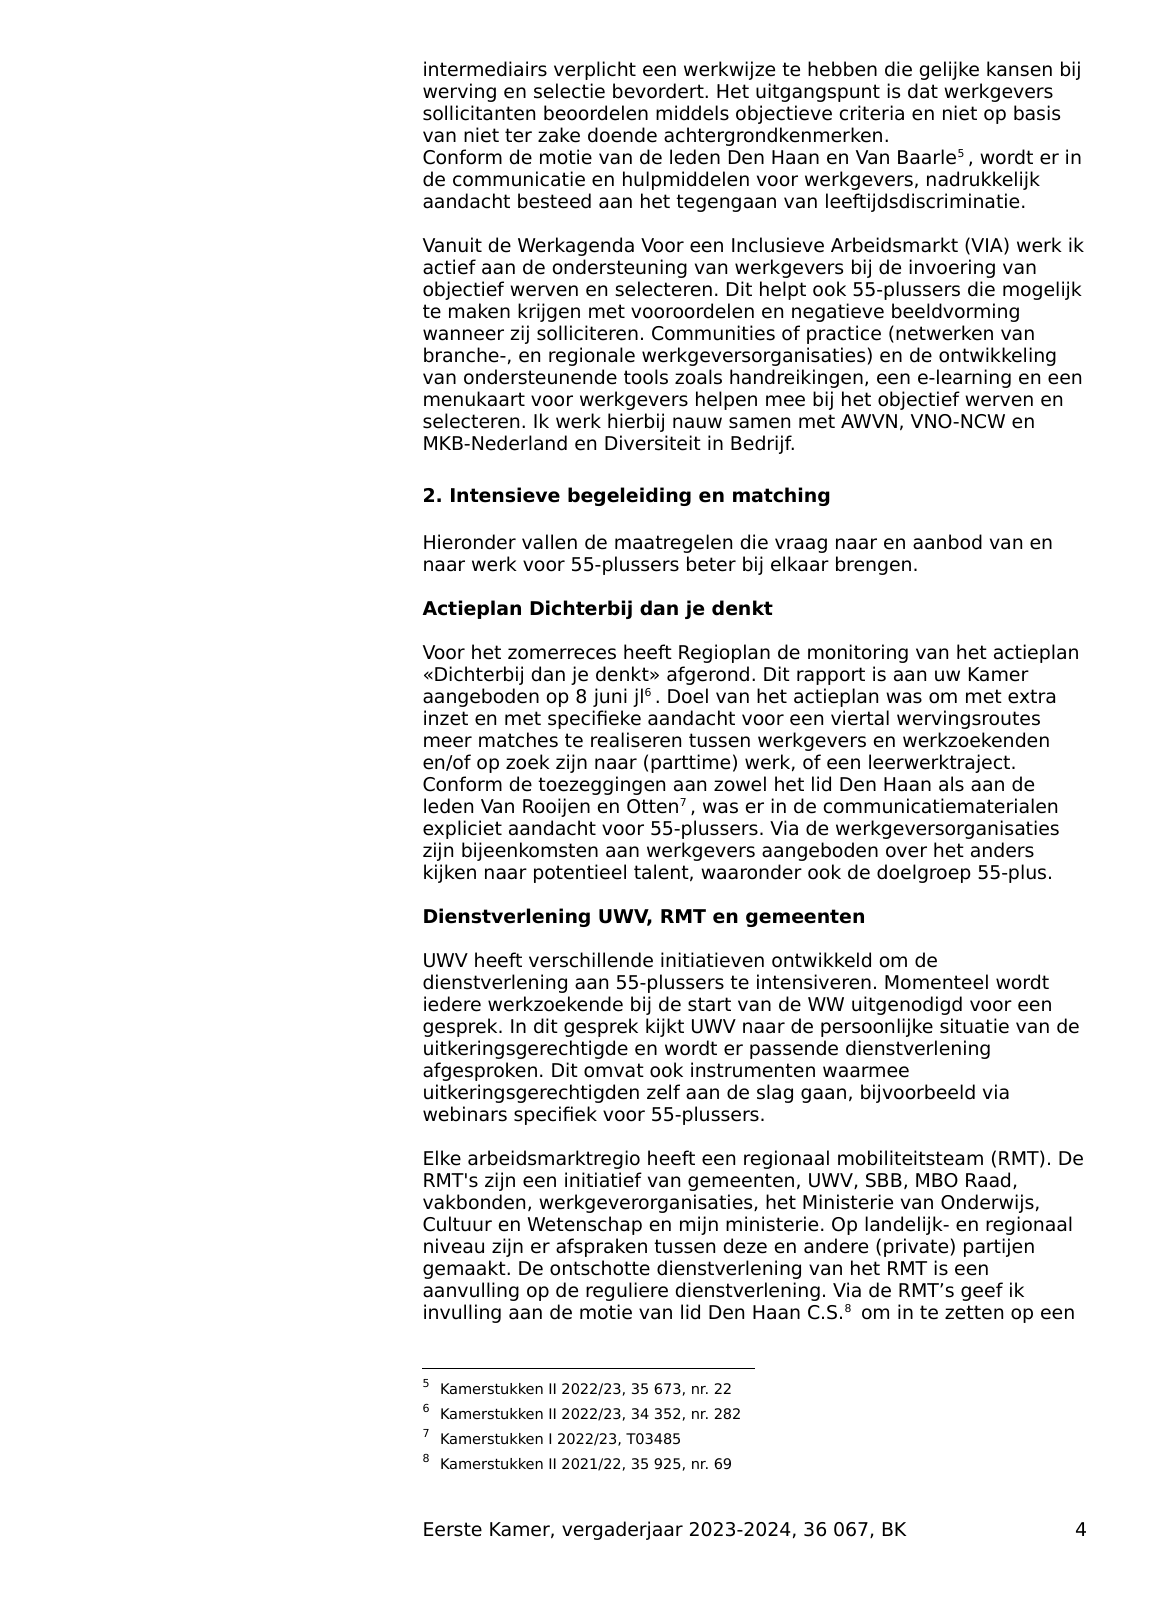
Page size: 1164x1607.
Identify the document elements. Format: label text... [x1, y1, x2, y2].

text Kamerstukken II 2022/23, 35 673, nr. 22 [422, 1377, 1087, 1399]
subtitle Actieplan Dichterbij dan je denkt [422, 598, 1087, 620]
text Hieronder vallen de maatregelen die vraag naar en aanbod van en naar werk voor 55-plussers beter bij elkaar brengen. [422, 532, 1087, 576]
subtitle 2. Intensieve begeleiding en matching [422, 485, 1087, 507]
text Conform de motie van de leden Den Haan en Van Baarle, wordt er in de communicatie en hulpmiddelen voor werkgevers, nadrukkelijk aandacht besteed aan het tegengaan van leeftijdsdiscriminatie. [422, 147, 1087, 213]
text Kamerstukken II 2021/22, 35 925, nr. 69 [422, 1452, 1087, 1474]
text Vanuit de Werkagenda Voor een Inclusieve Arbeidsmarkt (VIA) werk ik actief aan de ondersteuning van werkgevers bij de invoering van objectief werven en selecteren. Dit helpt ook 55-plussers die mogelijk te maken krijgen met vooroordelen en negatieve beeldvorming wanneer zij solliciteren. Communities of practice (netwerken van branche-, en regionale werkgeversorganisaties) en de ontwikkeling van ondersteunende tools zoals handreikingen, een e-learning en een menukaart voor werkgevers helpen mee bij het objectief werven en selecteren. Ik werk hierbij nauw samen met AWVN, VNO-NCW en MKB-Nederland en Diversiteit in Bedrijf. [422, 235, 1087, 455]
text intermediairs verplicht een werkwijze te hebben die gelijke kansen bij werving en selectie bevordert. Het uitgangspunt is dat werkgevers sollicitanten beoordelen middels objectieve criteria en niet op basis van niet ter zake doende achtergrondkenmerken. [422, 59, 1087, 147]
text Kamerstukken II 2022/23, 34 352, nr. 282 [422, 1402, 1087, 1424]
text Voor het zomerreces heeft Regioplan de monitoring van het actieplan «Dichterbij dan je denkt» afgerond. Dit rapport is aan uw Kamer aangeboden op 8 juni jl. Doel van het actieplan was om met extra inzet en met specifieke aandacht voor een viertal wervingsroutes meer matches te realiseren tussen werkgevers en werkzoekenden en/of op zoek zijn naar (parttime) werk, of een leerwerktraject. [422, 642, 1087, 774]
text Elke arbeidsmarktregio heeft een regionaal mobiliteitsteam (RMT). De RMT's zijn een initiatief van gemeenten, UWV, SBB, MBO Raad, vakbonden, werkgeverorganisaties, het Ministerie van Onderwijs, Cultuur en Wetenschap en mijn ministerie. Op landelijk- en regionaal niveau zijn er afspraken tussen deze en andere (private) partijen gemaakt. De ontschotte dienstverlening van het RMT is een aanvulling op de reguliere dienstverlening. Via de RMT’s geef ik invulling aan de motie van lid Den Haan C.S. om in te zetten op een [422, 1148, 1087, 1324]
text Conform de toezeggingen aan zowel het lid Den Haan als aan de leden Van Rooijen en Otten, was er in de communicatiematerialen expliciet aandacht voor 55-plussers. Via de werkgeversorganisaties zijn bijeenkomsten aan werkgevers aangeboden over het anders kijken naar potentieel talent, waaronder ook de doelgroep 55-plus. [422, 774, 1087, 884]
subtitle Dienstverlening UWV, RMT en gemeenten [422, 906, 1087, 928]
text Kamerstukken I 2022/23, T03485 [422, 1427, 1087, 1449]
text UWV heeft verschillende initiatieven ontwikkeld om de dienstverlening aan 55-plussers te intensiveren. Momenteel wordt iedere werkzoekende bij de start van de WW uitgenodigd voor een gesprek. In dit gesprek kijkt UWV naar de persoonlijke situatie van de uitkeringsgerechtigde en wordt er passende dienstverlening afgesproken. Dit omvat ook instrumenten waarmee uitkeringsgerechtigden zelf aan de slag gaan, bijvoorbeeld via webinars specifiek voor 55-plussers. [422, 950, 1087, 1126]
